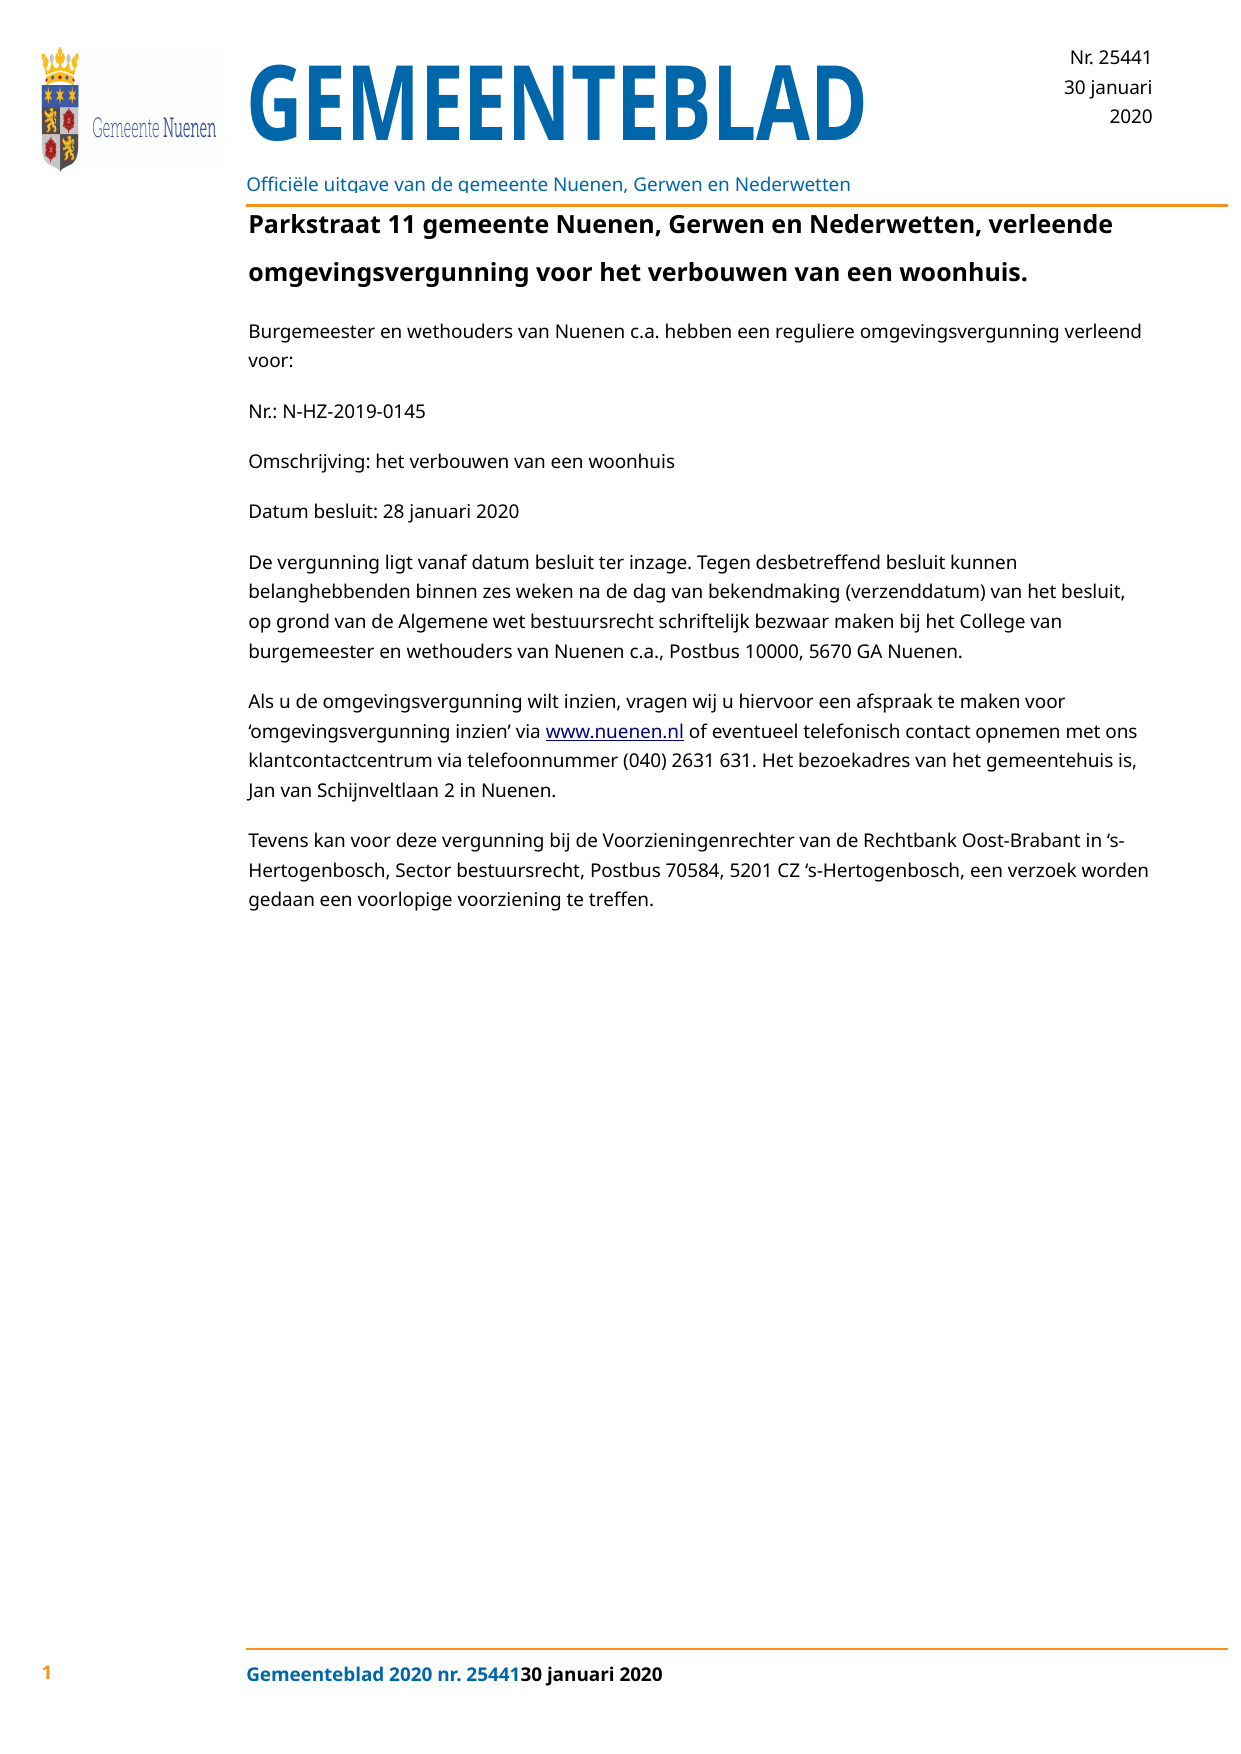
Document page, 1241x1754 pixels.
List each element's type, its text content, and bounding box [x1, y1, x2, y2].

text Nr.: N-HZ-2019-0145 [248, 398, 1152, 424]
text De vergunning ligt vanaf datum besluit ter inzage. Tegen desbetreffend besluit kunnen belanghebbenden binnen zes weken na de dag van bekendmaking (verzenddatum) van het besluit, op grond van de Algemene wet bestuursrecht schriftelijk bezwaar maken bij het College van burgemeester en wethouders van Nuenen c.a., Postbus 10000, 5670 GA Nuenen. [248, 549, 1152, 664]
text Datum besluit: 28 januari 2020 [248, 499, 1152, 524]
text Burgemeester en wethouders van Nuenen c.a. hebben een reguliere omgevingsvergunning verleend voor: [248, 318, 1152, 373]
text Als u de omgevingsvergunning wilt inzien, vragen wij u hiervoor een afspraak te maken voor ‘omgevingsvergunning inzien’ via www.nuenen.nl of eventueel telefonisch contact opnemen met ons klantcontactcentrum via telefoonnummer (040) 2631 631. Het bezoekadres van het gemeentehuis is, Jan van Schijnveltlaan 2 in Nuenen. [248, 688, 1152, 803]
text Tevens kan voor deze vergunning bij de Voorzieningenrechter van de Rechtbank Oost-Brabant in ‘s-Hertogenbosch, Sector bestuursrecht, Postbus 70584, 5201 CZ ‘s-Hertogenbosch, een verzoek worden gedaan een voorlopige voorziening te treffen. [248, 827, 1152, 912]
text Omschrijving: het verbouwen van een woonhuis [248, 448, 1152, 474]
text Parkstraat 11 gemeente Nuenen, Gerwen en Nederwetten, verleende omgevingsvergunning voor het verbouwen van een woonhuis. [248, 207, 1152, 288]
picture [41, 47, 231, 172]
